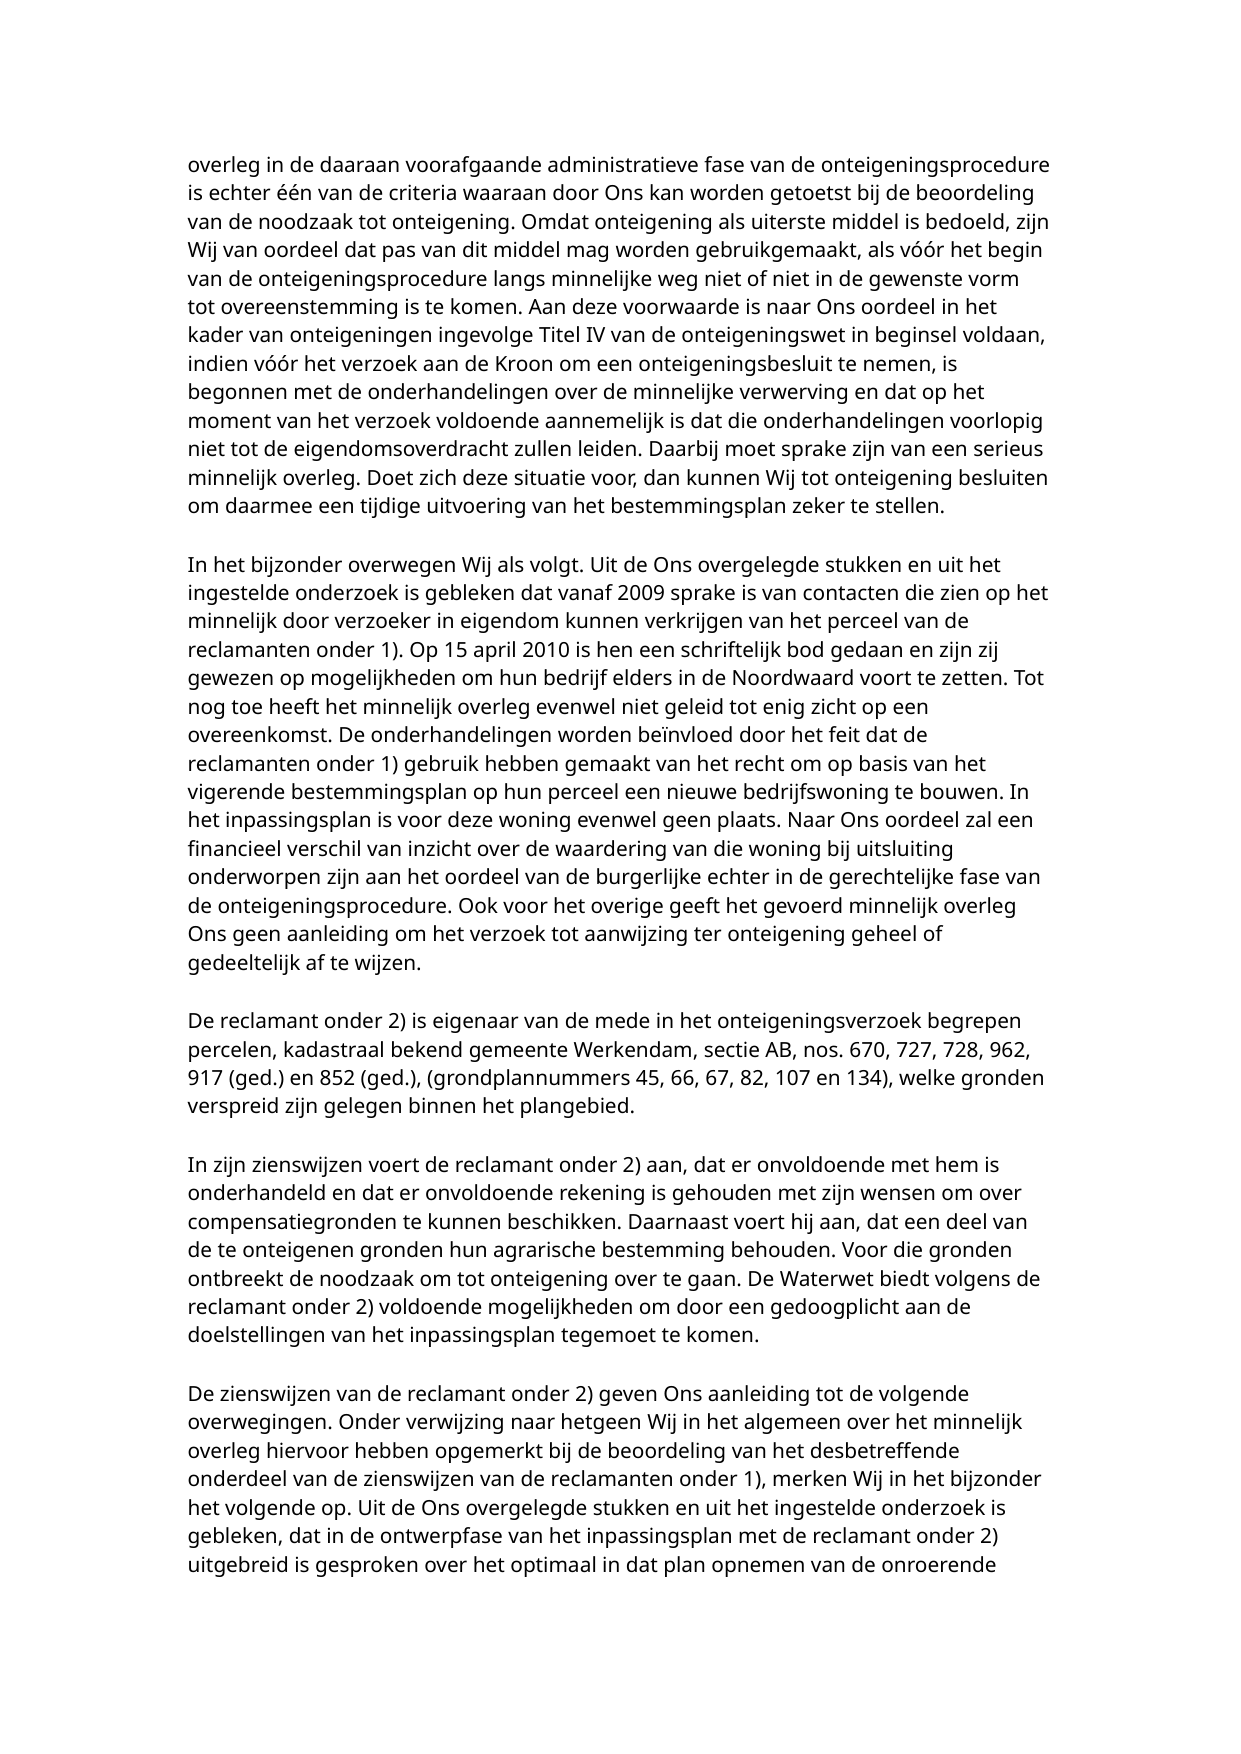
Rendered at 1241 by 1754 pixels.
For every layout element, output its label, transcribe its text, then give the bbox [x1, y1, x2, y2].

text overleg in de daaraan voorafgaande administratieve fase van de onteigeningsprocedure is echter één van de criteria waaraan door Ons kan worden getoetst bij de beoordeling van de noodzaak tot onteigening. Omdat onteigening als uiterste middel is bedoeld, zijn Wij van oordeel dat pas van dit middel mag worden gebruikgemaakt, als vóór het begin van de onteigeningsprocedure langs minnelijke weg niet of niet in de gewenste vorm tot overeenstemming is te komen. Aan deze voorwaarde is naar Ons oordeel in het kader van onteigeningen ingevolge Titel IV van de onteigeningswet in beginsel voldaan, indien vóór het verzoek aan de Kroon om een onteigeningsbesluit te nemen, is begonnen met de onderhandelingen over de minnelijke verwerving en dat op het moment van het verzoek voldoende aannemelijk is dat die onderhandelingen voorlopig niet tot de eigendomsoverdracht zullen leiden. Daarbij moet sprake zijn van een serieus minnelijk overleg. Doet zich deze situatie voor, dan kunnen Wij tot onteigening besluiten om daarmee een tijdige uitvoering van het bestemmingsplan zeker te stellen. [187, 150, 1053, 520]
text In zijn zienswijzen voert de reclamant onder 2) aan, dat er onvoldoende met hem is onderhandeld en dat er onvoldoende rekening is gehouden met zijn wensen om over compensatiegronden te kunnen beschikken. Daarnaast voert hij aan, dat een deel van de te onteigenen gronden hun agrarische bestemming behouden. Voor die gronden ontbreekt de noodzaak om tot onteigening over te gaan. De Waterwet biedt volgens de reclamant onder 2) voldoende mogelijkheden om door een gedoogplicht aan de doelstellingen van het inpassingsplan tegemoet te komen. [187, 1150, 1053, 1349]
text De zienswijzen van de reclamant onder 2) geven Ons aanleiding tot de volgende overwegingen. Onder verwijzing naar hetgeen Wij in het algemeen over het minnelijk overleg hiervoor hebben opgemerkt bij de beoordeling van het desbetreffende onderdeel van de zienswijzen van de reclamanten onder 1), merken Wij in het bijzonder het volgende op. Uit de Ons overgelegde stukken en uit het ingestelde onderzoek is gebleken, dat in de ontwerpfase van het inpassingsplan met de reclamant onder 2) uitgebreid is gesproken over het optimaal in dat plan opnemen van de onroerende [187, 1379, 1053, 1578]
text De reclamant onder 2) is eigenaar van de mede in het onteigeningsverzoek begrepen percelen, kadastraal bekend gemeente Werkendam, sectie AB, nos. 670, 727, 728, 962, 917 (ged.) en 852 (ged.), (grondplannummers 45, 66, 67, 82, 107 en 134), welke gronden verspreid zijn gelegen binnen het plangebied. [187, 1006, 1053, 1120]
text In het bijzonder overwegen Wij als volgt. Uit de Ons overgelegde stukken en uit het ingestelde onderzoek is gebleken dat vanaf 2009 sprake is van contacten die zien op het minnelijk door verzoeker in eigendom kunnen verkrijgen van het perceel van de reclamanten onder 1). Op 15 april 2010 is hen een schriftelijk bod gedaan en zijn zij gewezen op mogelijkheden om hun bedrijf elders in de Noordwaard voort te zetten. Tot nog toe heeft het minnelijk overleg evenwel niet geleid tot enig zicht op een overeenkomst. De onderhandelingen worden beïnvloed door het feit dat de reclamanten onder 1) gebruik hebben gemaakt van het recht om op basis van het vigerende bestemmingsplan op hun perceel een nieuwe bedrijfswoning te bouwen. In het inpassingsplan is voor deze woning evenwel geen plaats. Naar Ons oordeel zal een financieel verschil van inzicht over de waardering van die woning bij uitsluiting onderworpen zijn aan het oordeel van de burgerlijke echter in de gerechtelijke fase van de onteigeningsprocedure. Ook voor het overige geeft het gevoerd minnelijk overleg Ons geen aanleiding om het verzoek tot aanwijzing ter onteigening geheel of gedeeltelijk af te wijzen. [187, 550, 1053, 976]
